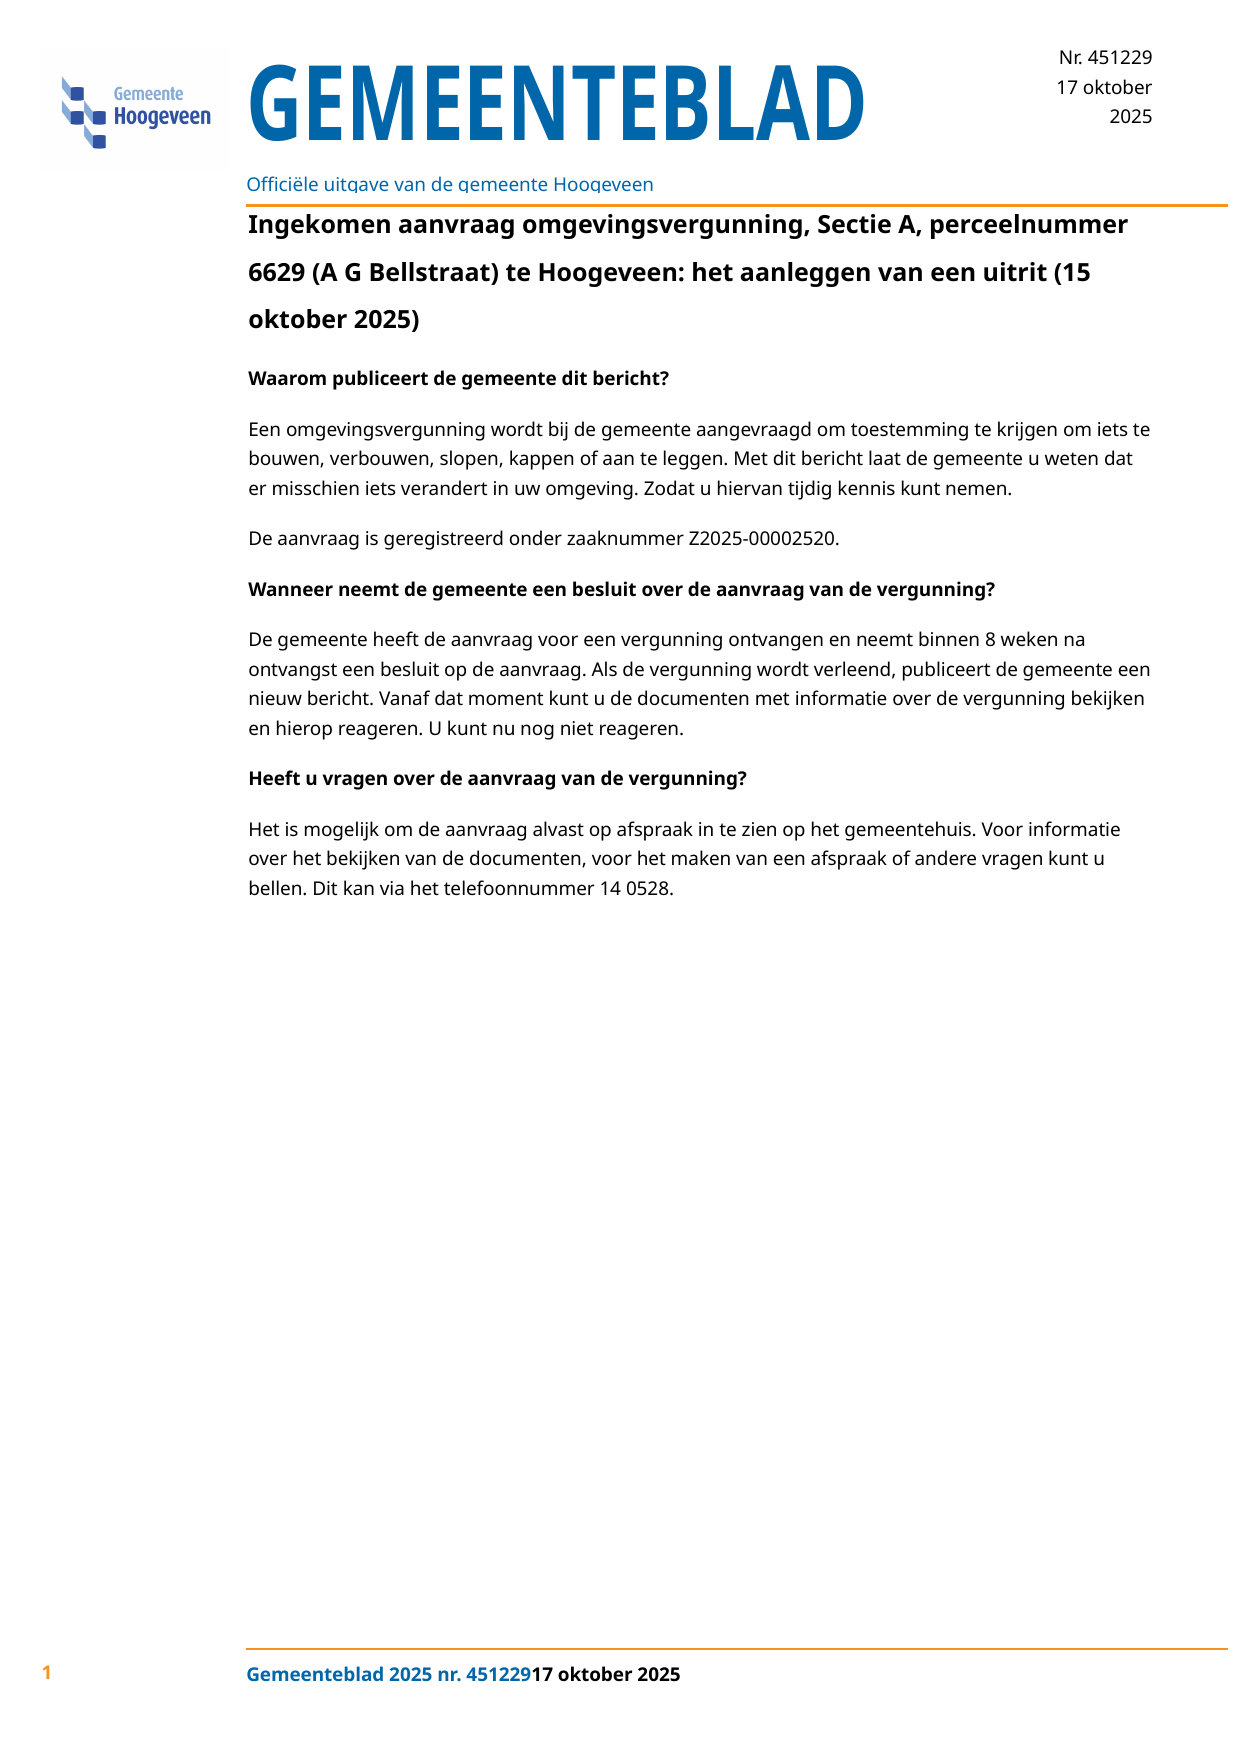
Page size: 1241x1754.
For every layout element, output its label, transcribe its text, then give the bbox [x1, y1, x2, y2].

text Ingekomen aanvraag omgevingsvergunning, Sectie A, perceelnummer 6629 (A G Bellstraat) te Hoogeveen: het aanleggen van een uitrit (15 oktober 2025) [248, 207, 1152, 336]
text Wanneer neemt de gemeente een besluit over de aanvraag van de vergunning? [248, 576, 1152, 602]
text Waarom publiceert de gemeente dit bericht? [248, 366, 1152, 391]
text Het is mogelijk om de aanvraag alvast op afspraak in te zien op het gemeentehuis. Voor informatie over het bekijken van de documenten, voor het maken van een afspraak of andere vragen kunt u bellen. Dit kan via het telefoonnummer 14 0528. [248, 816, 1152, 901]
text De gemeente heeft de aanvraag voor een vergunning ontvangen en neemt binnen 8 weken na ontvangst een besluit op de aanvraag. Als de vergunning wordt verleend, publiceert de gemeente een nieuw bericht. Vanaf dat moment kunt u de documenten met informatie over de vergunning bekijken en hierop reageren. U kunt nu nog niet reageren. [248, 626, 1152, 741]
text De aanvraag is geregistreerd onder zaaknummer Z2025-00002520. [248, 526, 1152, 551]
picture [41, 47, 231, 172]
text Een omgevingsvergunning wordt bij de gemeente aangevraagd om toestemming te krijgen om iets te bouwen, verbouwen, slopen, kappen of aan te leggen. Met dit bericht laat de gemeente u weten dat er misschien iets verandert in uw omgeving. Zodat u hiervan tijdig kennis kunt nemen. [248, 416, 1152, 501]
text Heeft u vragen over de aanvraag van de vergunning? [248, 766, 1152, 791]
